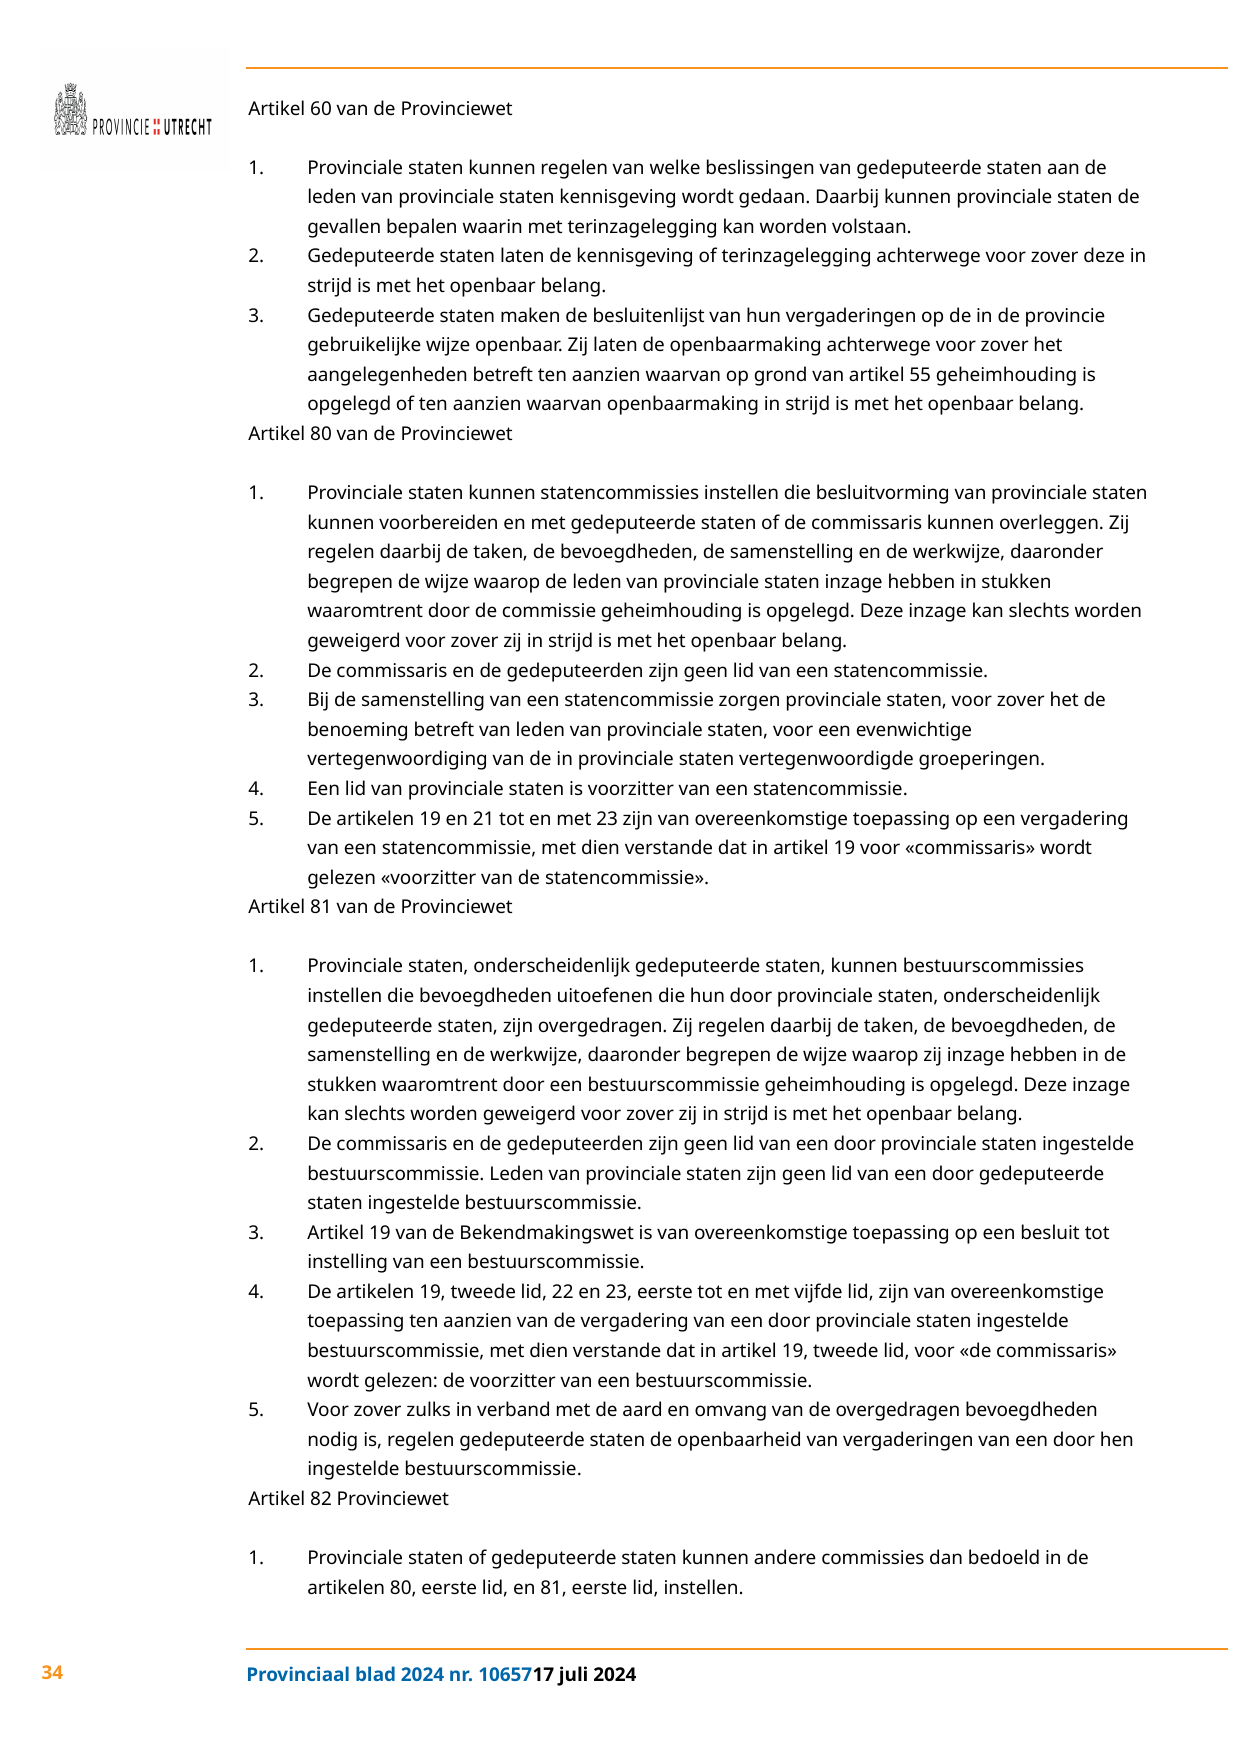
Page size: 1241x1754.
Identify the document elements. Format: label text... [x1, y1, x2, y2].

list Provinciale staten kunnen regelen van welke beslissingen van gedeputeerde staten aan de leden van provinciale staten kennisgeving wordt gedaan. Daarbij kunnen provinciale staten de gevallen bepalen waarin met terinzagelegging kan worden volstaan. [248, 154, 1152, 239]
list Artikel 19 van de Bekendmakingswet is van overeenkomstige toepassing op een besluit tot instelling van een bestuurscommissie. [248, 1219, 1152, 1274]
list Provinciale staten, onderscheidenlijk gedeputeerde staten, kunnen bestuurscommissies instellen die bevoegdheden uitoefenen die hun door provinciale staten, onderscheidenlijk gedeputeerde staten, zijn overgedragen. Zij regelen daarbij de taken, de bevoegdheden, de samenstelling en de werkwijze, daaronder begrepen de wijze waarop zij inzage hebben in de stukken waaromtrent door een bestuurscommissie geheimhouding is opgelegd. Deze inzage kan slechts worden geweigerd voor zover zij in strijd is met het openbaar belang. [248, 953, 1152, 1126]
text Artikel 81 van de Provinciewet [248, 893, 1152, 919]
text Artikel 60 van de Provinciewet [248, 95, 1152, 121]
list De artikelen 19, tweede lid, 22 en 23, eerste tot en met vijfde lid, zijn van overeenkomstige toepassing ten aanzien van de vergadering van een door provinciale staten ingestelde bestuurscommissie, met dien verstande dat in artikel 19, tweede lid, voor «de commissaris» wordt gelezen: de voorzitter van een bestuurscommissie. [248, 1278, 1152, 1393]
list De commissaris en de gedeputeerden zijn geen lid van een statencommissie. [248, 657, 1152, 683]
list Gedeputeerde staten laten de kennisgeving of terinzagelegging achterwege voor zover deze in strijd is met het openbaar belang. [248, 243, 1152, 298]
list De commissaris en de gedeputeerden zijn geen lid van een door provinciale staten ingestelde bestuurscommissie. Leden van provinciale staten zijn geen lid van een door gedeputeerde staten ingestelde bestuurscommissie. [248, 1130, 1152, 1215]
list Een lid van provinciale staten is voorzitter van een statencommissie. [248, 775, 1152, 801]
picture [41, 47, 231, 172]
list De artikelen 19 en 21 tot en met 23 zijn van overeenkomstige toepassing op een vergadering van een statencommissie, met dien verstande dat in artikel 19 voor «commissaris» wordt gelezen «voorzitter van de statencommissie». [248, 805, 1152, 890]
text Artikel 82 Provinciewet [248, 1485, 1152, 1511]
list Provinciale staten of gedeputeerde staten kunnen andere commissies dan bedoeld in de artikelen 80, eerste lid, en 81, eerste lid, instellen. [248, 1544, 1152, 1600]
list Bij de samenstelling van een statencommissie zorgen provinciale staten, voor zover het de benoeming betreft van leden van provinciale staten, voor een evenwichtige vertegenwoordiging van de in provinciale staten vertegenwoordigde groeperingen. [248, 686, 1152, 771]
list Voor zover zulks in verband met de aard en omvang van de overgedragen bevoegdheden nodig is, regelen gedeputeerde staten de openbaarheid van vergaderingen van een door hen ingestelde bestuurscommissie. [248, 1396, 1152, 1481]
text Artikel 80 van de Provinciewet [248, 420, 1152, 446]
list Provinciale staten kunnen statencommissies instellen die besluitvorming van provinciale staten kunnen voorbereiden en met gedeputeerde staten of de commissaris kunnen overleggen. Zij regelen daarbij de taken, de bevoegdheden, de samenstelling en de werkwijze, daaronder begrepen de wijze waarop de leden van provinciale staten inzage hebben in stukken waaromtrent door de commissie geheimhouding is opgelegd. Deze inzage kan slechts worden geweigerd voor zover zij in strijd is met het openbaar belang. [248, 479, 1152, 653]
list Gedeputeerde staten maken de besluitenlijst van hun vergaderingen op de in de provincie gebruikelijke wijze openbaar. Zij laten de openbaarmaking achterwege voor zover het aangelegenheden betreft ten aanzien waarvan op grond van artikel 55 geheimhouding is opgelegd of ten aanzien waarvan openbaarmaking in strijd is met het openbaar belang. [248, 302, 1152, 416]
